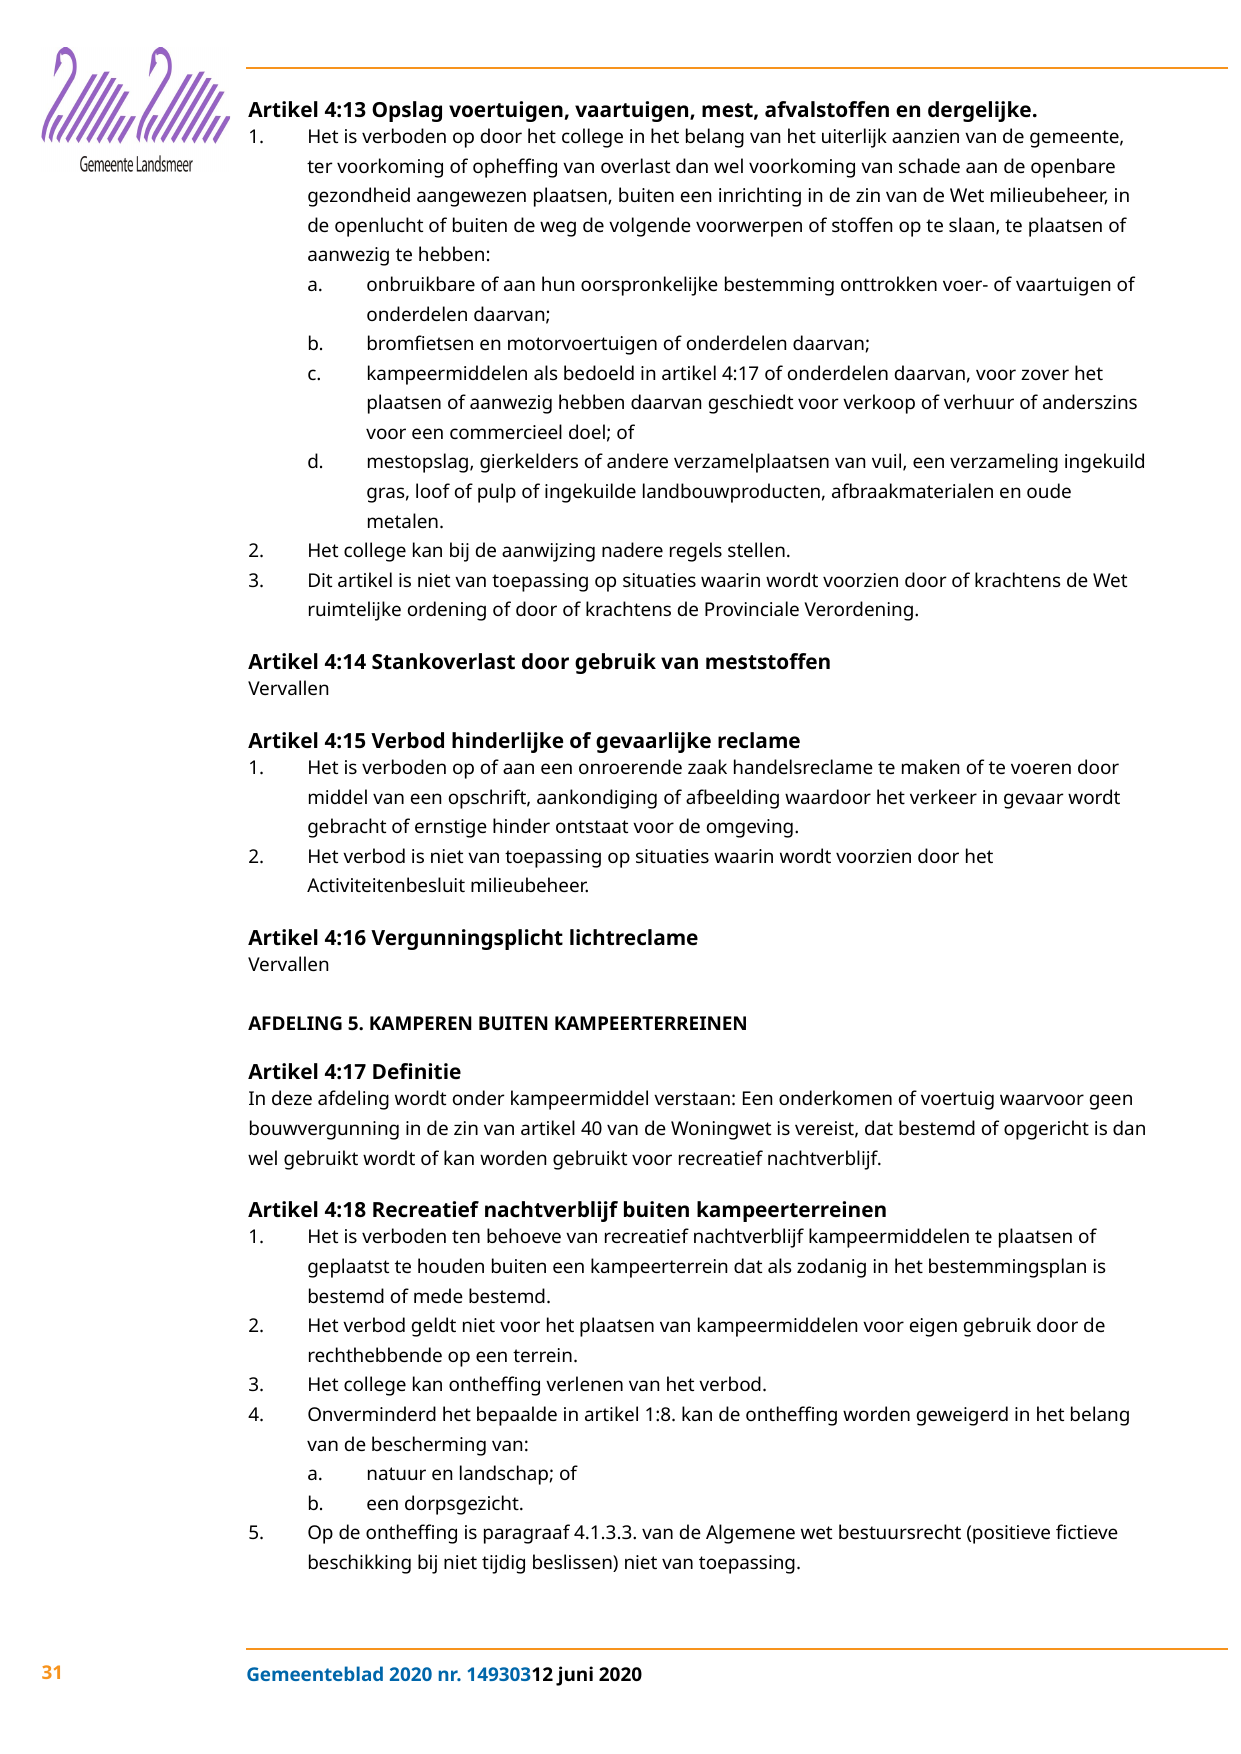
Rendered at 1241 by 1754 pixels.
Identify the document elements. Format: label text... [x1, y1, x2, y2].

list Onverminderd het bepaalde in artikel 1:8. kan de ontheffing worden geweigerd in het belang van de bescherming van: [248, 1401, 1152, 1456]
list bromfietsen en motorvoertuigen of onderdelen daarvan; [307, 330, 1152, 356]
list kampeermiddelen als bedoeld in artikel 4:17 of onderdelen daarvan, voor zover het plaatsen of aanwezig hebben daarvan geschiedt voor verkoop of verhuur of anderszins voor een commercieel doel; of [307, 360, 1152, 445]
list natuur en landschap; of [307, 1460, 1152, 1486]
list Het verbod geldt niet voor het plaatsen van kampeermiddelen voor eigen gebruik door de rechthebbende op een terrein. [248, 1312, 1152, 1368]
text Artikel 4:14 Stankoverlast door gebruik van meststoffen [248, 647, 1152, 675]
text In deze afdeling wordt onder kampeermiddel verstaan: Een onderkomen of voertuig waarvoor geen bouwvergunning in de zin van artikel 40 van de Woningwet is vereist, dat bestemd of opgericht is dan wel gebruikt wordt of kan worden gebruikt voor recreatief nachtverblijf. [248, 1086, 1152, 1171]
list een dorpsgezicht. [307, 1490, 1152, 1516]
list onbruikbare of aan hun oorspronkelijke bestemming onttrokken voer- of vaartuigen of onderdelen daarvan; [307, 271, 1152, 326]
text Artikel 4:13 Opslag voertuigen, vaartuigen, mest, afvalstoffen en dergelijke. [248, 95, 1152, 123]
text Artikel 4:18 Recreatief nachtverblijf buiten kampeerterreinen [248, 1195, 1152, 1224]
list Het is verboden op door het college in het belang van het uiterlijk aanzien van de gemeente, ter voorkoming of opheffing van overlast dan wel voorkoming van schade aan de openbare gezondheid aangewezen plaatsen, buiten een inrichting in de zin van de Wet milieubeheer, in de openlucht of buiten de weg de volgende voorwerpen of stoffen op te slaan, te plaatsen of aanwezig te hebben: [248, 123, 1152, 267]
picture [41, 47, 231, 172]
text Vervallen [248, 951, 1152, 977]
text AFDELING 5. KAMPEREN BUITEN KAMPEERTERREINEN [248, 1011, 1152, 1036]
list Het college kan bij de aanwijzing nadere regels stellen. [248, 537, 1152, 563]
text Artikel 4:17 Definitie [248, 1057, 1152, 1086]
list Het verbod is niet van toepassing op situaties waarin wordt voorzien door het Activiteitenbesluit milieubeheer. [248, 843, 1152, 898]
text Vervallen [248, 675, 1152, 701]
text Artikel 4:16 Vergunningsplicht lichtreclame [248, 923, 1152, 951]
list Het is verboden ten behoeve van recreatief nachtverblijf kampeermiddelen te plaatsen of geplaatst te houden buiten een kampeerterrein dat als zodanig in het bestemmingsplan is bestemd of mede bestemd. [248, 1224, 1152, 1308]
list Het college kan ontheffing verlenen van het verbod. [248, 1372, 1152, 1397]
list Het is verboden op of aan een onroerende zaak handelsreclame te maken of te voeren door middel van een opschrift, aankondiging of afbeelding waardoor het verkeer in gevaar wordt gebracht of ernstige hinder ontstaat voor de omgeving. [248, 754, 1152, 839]
list Op de ontheffing is paragraaf 4.1.3.3. van de Algemene wet bestuursrecht (positieve fictieve beschikking bij niet tijdig beslissen) niet van toepassing. [248, 1519, 1152, 1575]
text Artikel 4:15 Verbod hinderlijke of gevaarlijke reclame [248, 726, 1152, 754]
list mestopslag, gierkelders of andere verzamelplaatsen van vuil, een verzameling ingekuild gras, loof of pulp of ingekuilde landbouwproducten, afbraakmaterialen en oude metalen. [307, 449, 1152, 533]
list Dit artikel is niet van toepassing op situaties waarin wordt voorzien door of krachtens de Wet ruimtelijke ordening of door of krachtens de Provinciale Verordening. [248, 567, 1152, 622]
